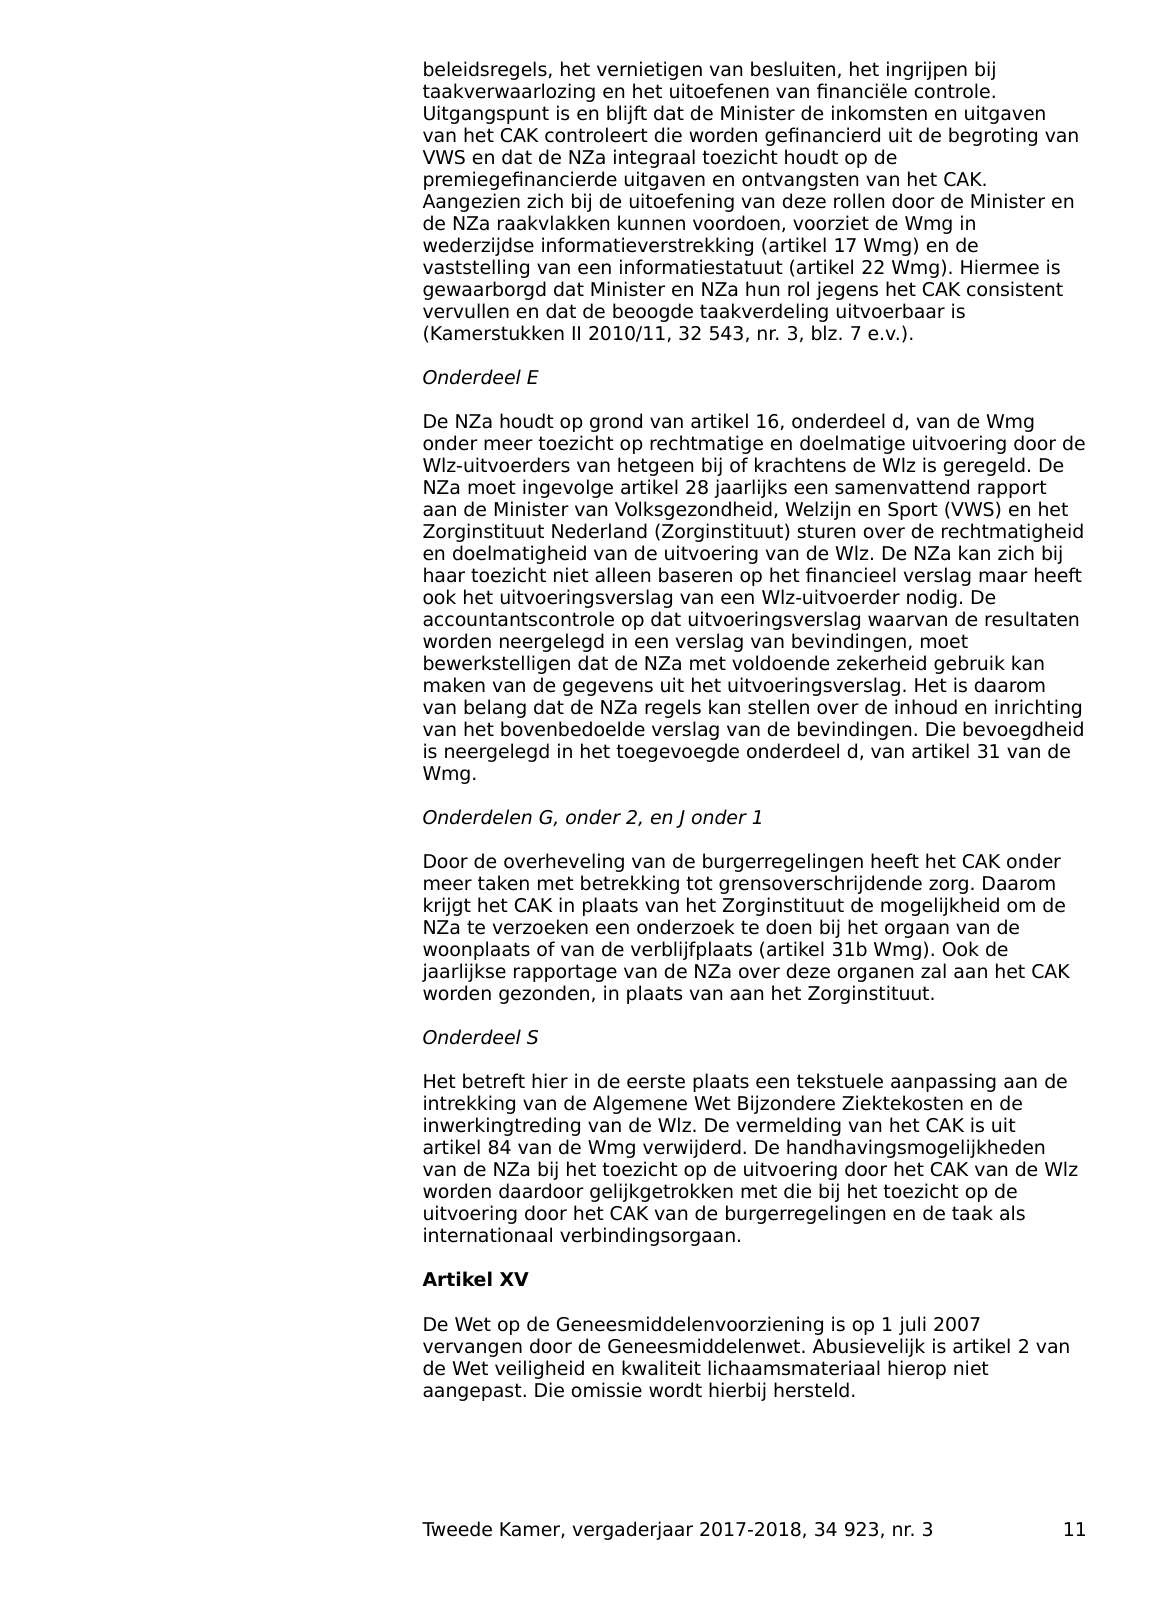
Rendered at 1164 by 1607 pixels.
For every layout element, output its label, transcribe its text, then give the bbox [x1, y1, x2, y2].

subtitle Onderdelen G, onder 2, en J onder 1 [422, 807, 1087, 829]
text De Wet op de Geneesmiddelenvoorziening is op 1 juli 2007 vervangen door de Geneesmiddelenwet. Abusievelijk is artikel 2 van de Wet veiligheid en kwaliteit lichaamsmateriaal hierop niet aangepast. Die omissie wordt hierbij hersteld. [422, 1313, 1087, 1401]
subtitle Onderdeel S [422, 1027, 1087, 1049]
text beleidsregels, het vernietigen van besluiten, het ingrijpen bij taakverwaarlozing en het uitoefenen van financiële controle. Uitgangspunt is en blijft dat de Minister de inkomsten en uitgaven van het CAK controleert die worden gefinancierd uit de begroting van VWS en dat de NZa integraal toezicht houdt op de premiegefinancierde uitgaven en ontvangsten van het CAK. Aangezien zich bij de uitoefening van deze rollen door de Minister en de NZa raakvlakken kunnen voordoen, voorziet de Wmg in wederzijdse informatieverstrekking (artikel 17 Wmg) en de vaststelling van een informatiestatuut (artikel 22 Wmg). Hiermee is gewaarborgd dat Minister en NZa hun rol jegens het CAK consistent vervullen en dat de beoogde taakverdeling uitvoerbaar is (Kamerstukken II 2010/11, 32 543, nr. 3, blz. 7 e.v.). [422, 59, 1087, 345]
text Door de overheveling van de burgerregelingen heeft het CAK onder meer taken met betrekking tot grensoverschrijdende zorg. Daarom krijgt het CAK in plaats van het Zorginstituut de mogelijkheid om de NZa te verzoeken een onderzoek te doen bij het orgaan van de woonplaats of van de verblijfplaats (artikel 31b Wmg). Ook de jaarlijkse rapportage van de NZa over deze organen zal aan het CAK worden gezonden, in plaats van aan het Zorginstituut. [422, 851, 1087, 1005]
text Het betreft hier in de eerste plaats een tekstuele aanpassing aan de intrekking van de Algemene Wet Bijzondere Ziektekosten en de inwerkingtreding van de Wlz. De vermelding van het CAK is uit artikel 84 van de Wmg verwijderd. De handhavingsmogelijkheden van de NZa bij het toezicht op de uitvoering door het CAK van de Wlz worden daardoor gelijkgetrokken met die bij het toezicht op de uitvoering door het CAK van de burgerregelingen en de taak als internationaal verbindingsorgaan. [422, 1071, 1087, 1247]
subtitle Onderdeel E [422, 367, 1087, 389]
text De NZa houdt op grond van artikel 16, onderdeel d, van de Wmg onder meer toezicht op rechtmatige en doelmatige uitvoering door de Wlz-uitvoerders van hetgeen bij of krachtens de Wlz is geregeld. De NZa moet ingevolge artikel 28 jaarlijks een samenvattend rapport aan de Minister van Volksgezondheid, Welzijn en Sport (VWS) en het Zorginstituut Nederland (Zorginstituut) sturen over de rechtmatigheid en doelmatigheid van de uitvoering van de Wlz. De NZa kan zich bij haar toezicht niet alleen baseren op het financieel verslag maar heeft ook het uitvoeringsverslag van een Wlz-uitvoerder nodig. De accountantscontrole op dat uitvoeringsverslag waarvan de resultaten worden neergelegd in een verslag van bevindingen, moet bewerkstelligen dat de NZa met voldoende zekerheid gebruik kan maken van de gegevens uit het uitvoeringsverslag. Het is daarom van belang dat de NZa regels kan stellen over de inhoud en inrichting van het bovenbedoelde verslag van de bevindingen. Die bevoegdheid is neergelegd in het toegevoegde onderdeel d, van artikel 31 van de Wmg. [422, 411, 1087, 785]
subtitle Artikel XV [422, 1269, 1087, 1291]
